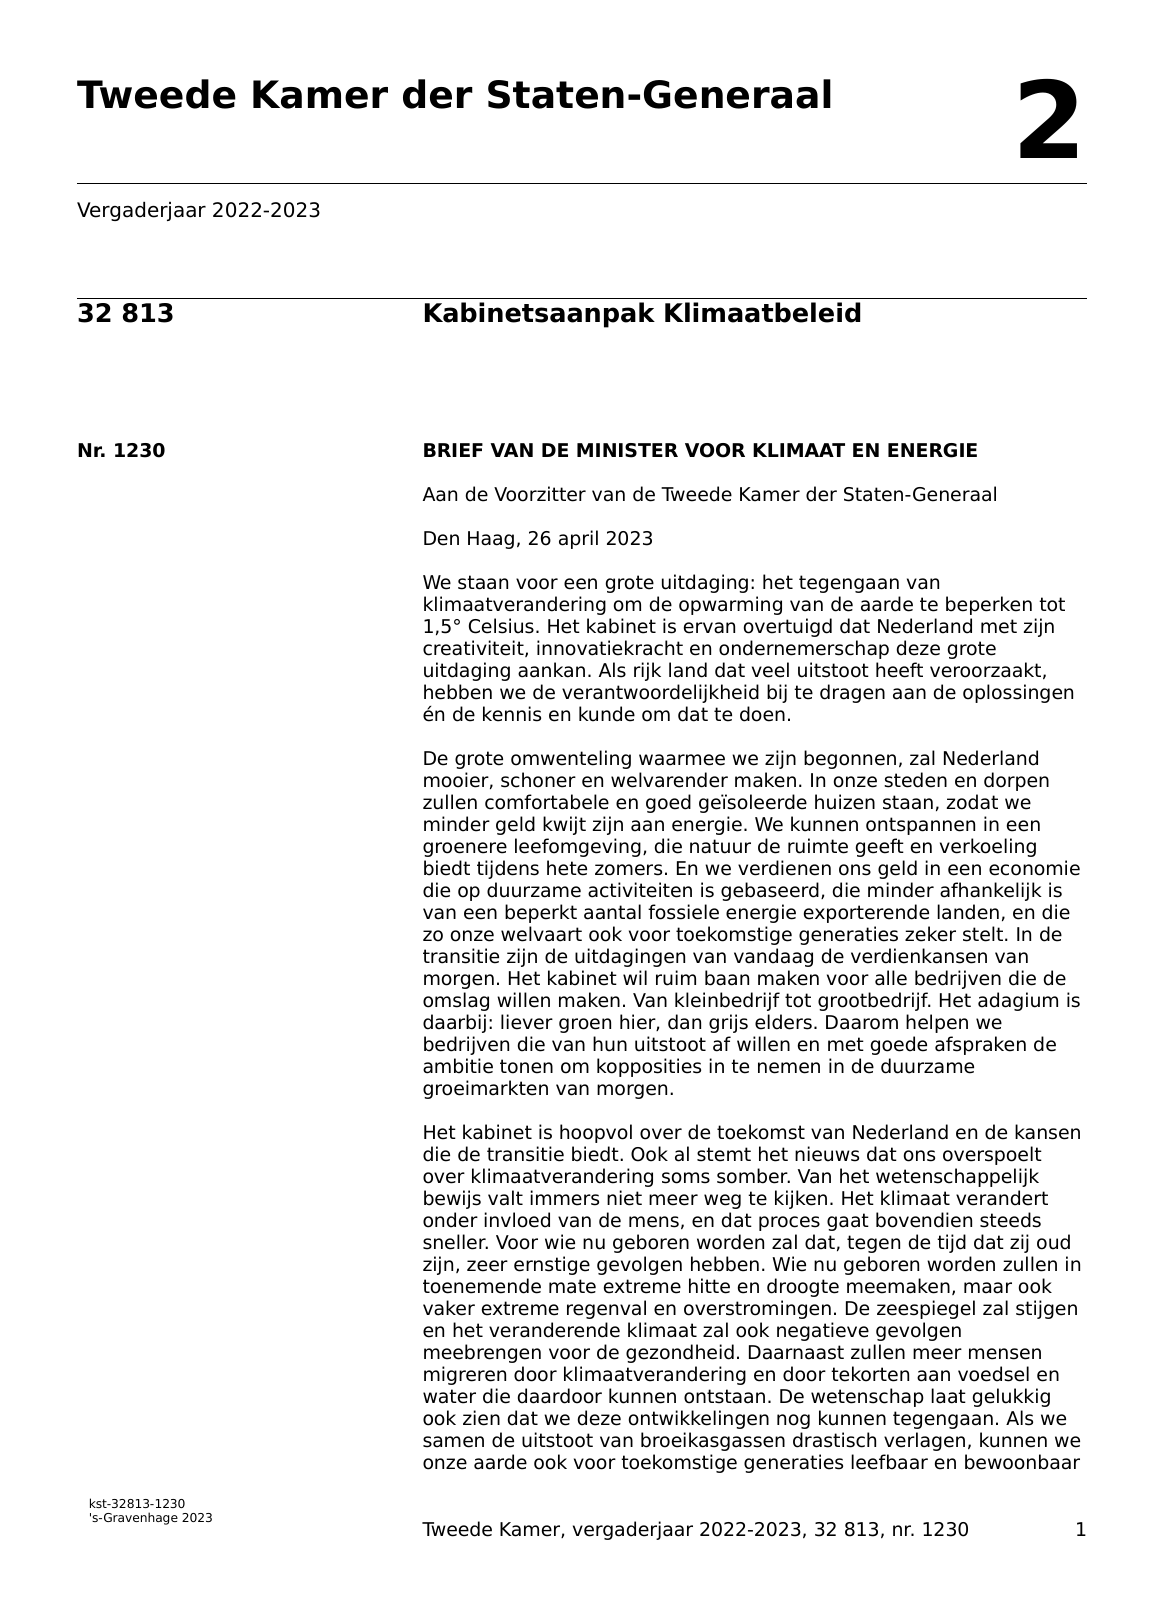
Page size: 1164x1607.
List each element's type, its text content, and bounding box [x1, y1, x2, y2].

table_header Tweede Kamer der Staten-Generaal [77, 59, 886, 183]
table_cell Vergaderjaar 2022-2023 [77, 184, 1087, 298]
text We staan voor een grote uitdaging: het tegengaan van klimaatverandering om de opwarming van de aarde te beperken tot 1,5° Celsius. Het kabinet is ervan overtuigd dat Nederland met zijn creativiteit, innovatiekracht en ondernemerschap deze grote uitdaging aankan. Als rijk land dat veel uitstoot heeft veroorzaakt, hebben we de verantwoordelijkheid bij te dragen aan de oplossingen én de kennis en kunde om dat te doen. [422, 572, 1087, 726]
text Het kabinet is hoopvol over de toekomst van Nederland en de kansen die de transitie biedt. Ook al stemt het nieuws dat ons overspoelt over klimaatverandering soms somber. Van het wetenschappelijk bewijs valt immers niet meer weg te kijken. Het klimaat verandert onder invloed van de mens, en dat proces gaat bovendien steeds sneller. Voor wie nu geboren worden zal dat, tegen de tijd dat zij oud zijn, zeer ernstige gevolgen hebben. Wie nu geboren worden zullen in toenemende mate extreme hitte en droogte meemaken, maar ook vaker extreme regenval en overstromingen. De zeespiegel zal stijgen en het veranderende klimaat zal ook negatieve gevolgen meebrengen voor de gezondheid. Daarnaast zullen meer mensen migreren door klimaatverandering en door tekorten aan voedsel en water die daardoor kunnen ontstaan. De wetenschap laat gelukkig ook zien dat we deze ontwikkelingen nog kunnen tegengaan. Als we samen de uitstoot van broeikasgassen drastisch verlagen, kunnen we onze aarde ook voor toekomstige generaties leefbaar en bewoonbaar [422, 1122, 1087, 1474]
subtitle Nr. 1230 BRIEF VAN DE MINISTER VOOR KLIMAAT EN ENERGIE [77, 440, 1087, 462]
text kst-32813-1230 [88, 1497, 323, 1511]
subtitle 32 813 Kabinetsaanpak Klimaatbeleid [77, 299, 1087, 329]
text Aan de Voorzitter van de Tweede Kamer der Staten-Generaal [422, 484, 1087, 506]
text Den Haag, 26 april 2023 [422, 528, 1087, 550]
text 's-Gravenhage 2023 [88, 1511, 323, 1525]
table_header 2 [886, 59, 1087, 183]
text De grote omwenteling waarmee we zijn begonnen, zal Nederland mooier, schoner en welvarender maken. In onze steden en dorpen zullen comfortabele en goed geïsoleerde huizen staan, zodat we minder geld kwijt zijn aan energie. We kunnen ontspannen in een groenere leefomgeving, die natuur de ruimte geeft en verkoeling biedt tijdens hete zomers. En we verdienen ons geld in een economie die op duurzame activiteiten is gebaseerd, die minder afhankelijk is van een beperkt aantal fossiele energie exporterende landen, en die zo onze welvaart ook voor toekomstige generaties zeker stelt. In de transitie zijn de uitdagingen van vandaag de verdienkansen van morgen. Het kabinet wil ruim baan maken voor alle bedrijven die de omslag willen maken. Van kleinbedrijf tot grootbedrijf. Het adagium is daarbij: liever groen hier, dan grijs elders. Daarom helpen we bedrijven die van hun uitstoot af willen en met goede afspraken de ambitie tonen om kopposities in te nemen in de duurzame groeimarkten van morgen. [422, 748, 1087, 1100]
